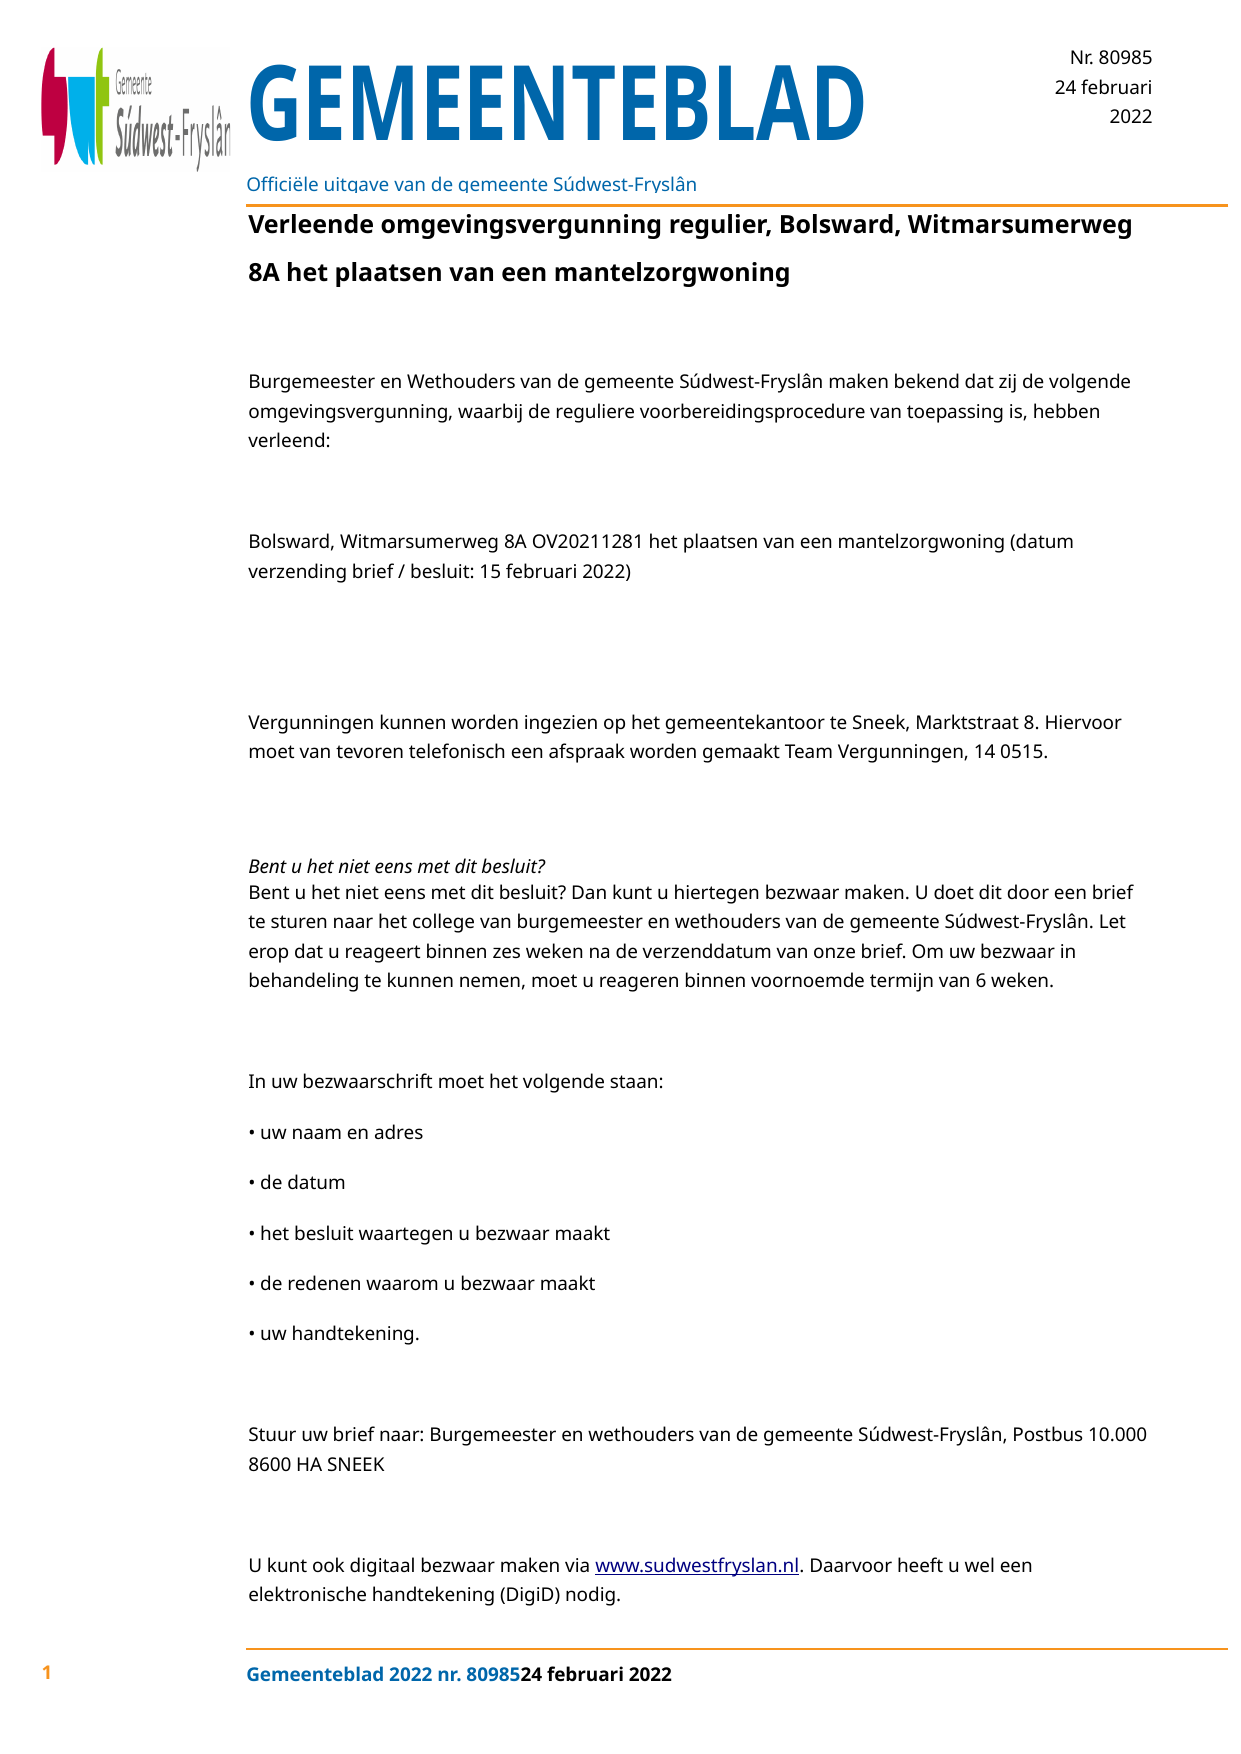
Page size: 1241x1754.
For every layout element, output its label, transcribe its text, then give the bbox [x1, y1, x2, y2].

text U kunt ook digitaal bezwaar maken via www.sudwestfryslan.nl. Daarvoor heeft u wel een elektronische handtekening (DigiD) nodig. [248, 1552, 1152, 1607]
picture [41, 47, 231, 172]
text In uw bezwaarschrift moet het volgende staan: [248, 1068, 1152, 1094]
text • de redenen waarom u bezwaar maakt [248, 1270, 1152, 1296]
text Stuur uw brief naar: Burgemeester en wethouders van de gemeente Súdwest-Fryslân, Postbus 10.000 8600 HA SNEEK [248, 1421, 1152, 1477]
text Burgemeester en Wethouders van de gemeente Súdwest-Fryslân maken bekend dat zij de volgende omgevingsvergunning, waarbij de reguliere voorbereidingsprocedure van toepassing is, hebben verleend: [248, 368, 1152, 453]
text Bolsward, Witmarsumerweg 8A OV20211281 het plaatsen van een mantelzorgwoning (datum verzending brief / besluit: 15 februari 2022) [248, 528, 1152, 584]
text Bent u het niet eens met dit besluit? [248, 853, 1152, 879]
text • het besluit waartegen u bezwaar maakt [248, 1220, 1152, 1245]
text Bent u het niet eens met dit besluit? Dan kunt u hiertegen bezwaar maken. U doet dit door een brief te sturen naar het college van burgemeester en wethouders van de gemeente Súdwest-Fryslân. Let erop dat u reageert binnen zes weken na de verzenddatum van onze brief. Om uw bezwaar in behandeling te kunnen nemen, moet u reageren binnen voornoemde termijn van 6 weken. [248, 879, 1152, 993]
text • uw naam en adres [248, 1119, 1152, 1144]
text Verleende omgevingsvergunning regulier, Bolsward, Witmarsumerweg 8A het plaatsen van een mantelzorgwoning [248, 207, 1152, 288]
text • uw handtekening. [248, 1321, 1152, 1346]
text • de datum [248, 1169, 1152, 1195]
text Vergunningen kunnen worden ingezien op het gemeentekantoor te Sneek, Marktstraat 8. Hiervoor moet van tevoren telefonisch een afspraak worden gemaakt Team Vergunningen, 14 0515. [248, 709, 1152, 764]
